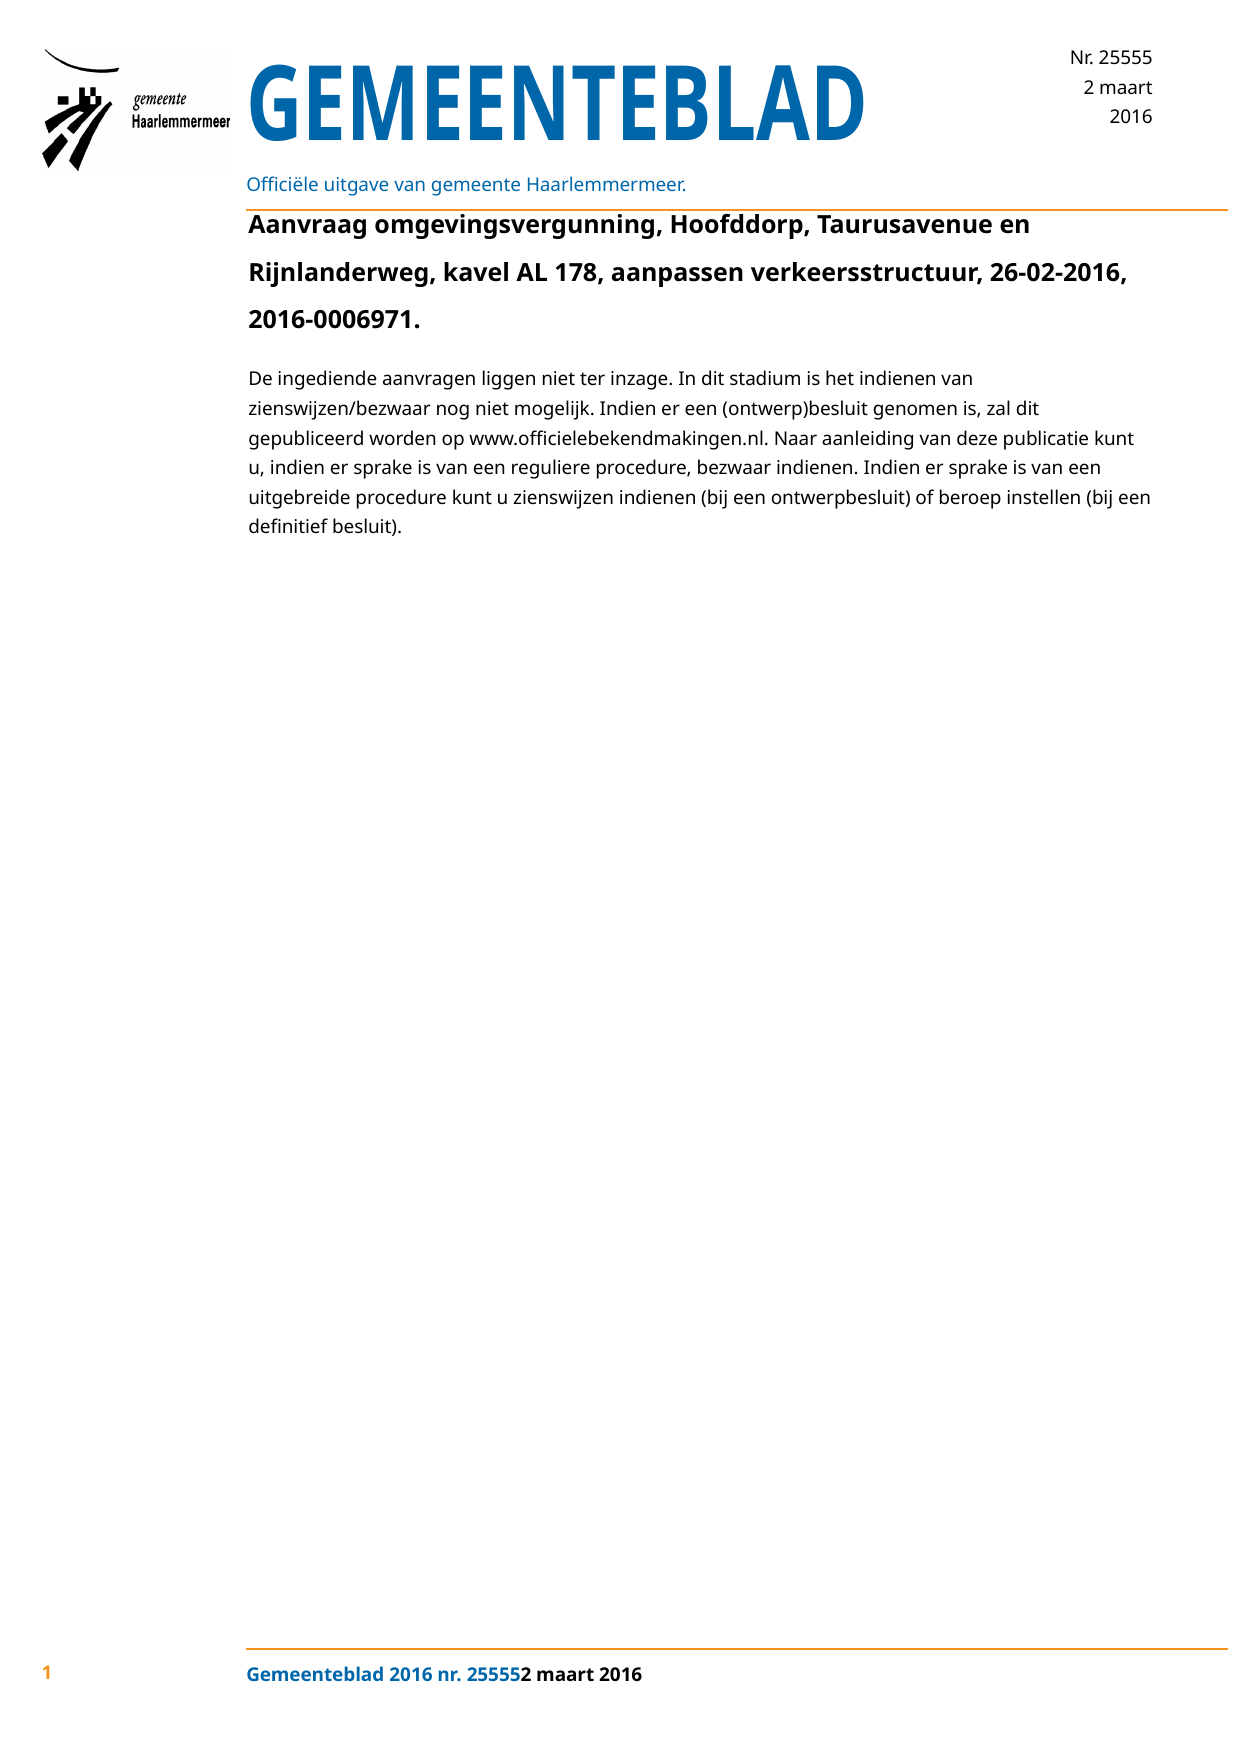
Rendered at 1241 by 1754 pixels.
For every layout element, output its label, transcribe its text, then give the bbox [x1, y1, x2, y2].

text De ingediende aanvragen liggen niet ter inzage. In dit stadium is het indienen van zienswijzen/bezwaar nog niet mogelijk. Indien er een (ontwerp)besluit genomen is, zal dit gepubliceerd worden op www.officielebekendmakingen.nl. Naar aanleiding van deze publicatie kunt u, indien er sprake is van een reguliere procedure, bezwaar indienen. Indien er sprake is van een uitgebreide procedure kunt u zienswijzen indienen (bij een ontwerpbesluit) of beroep instellen (bij een definitief besluit). [248, 366, 1152, 539]
text Aanvraag omgevingsvergunning, Hoofddorp, Taurusavenue en Rijnlanderweg, kavel AL 178, aanpassen verkeersstructuur, 26-02-2016, 2016-0006971. [248, 211, 1152, 336]
picture [41, 47, 231, 172]
